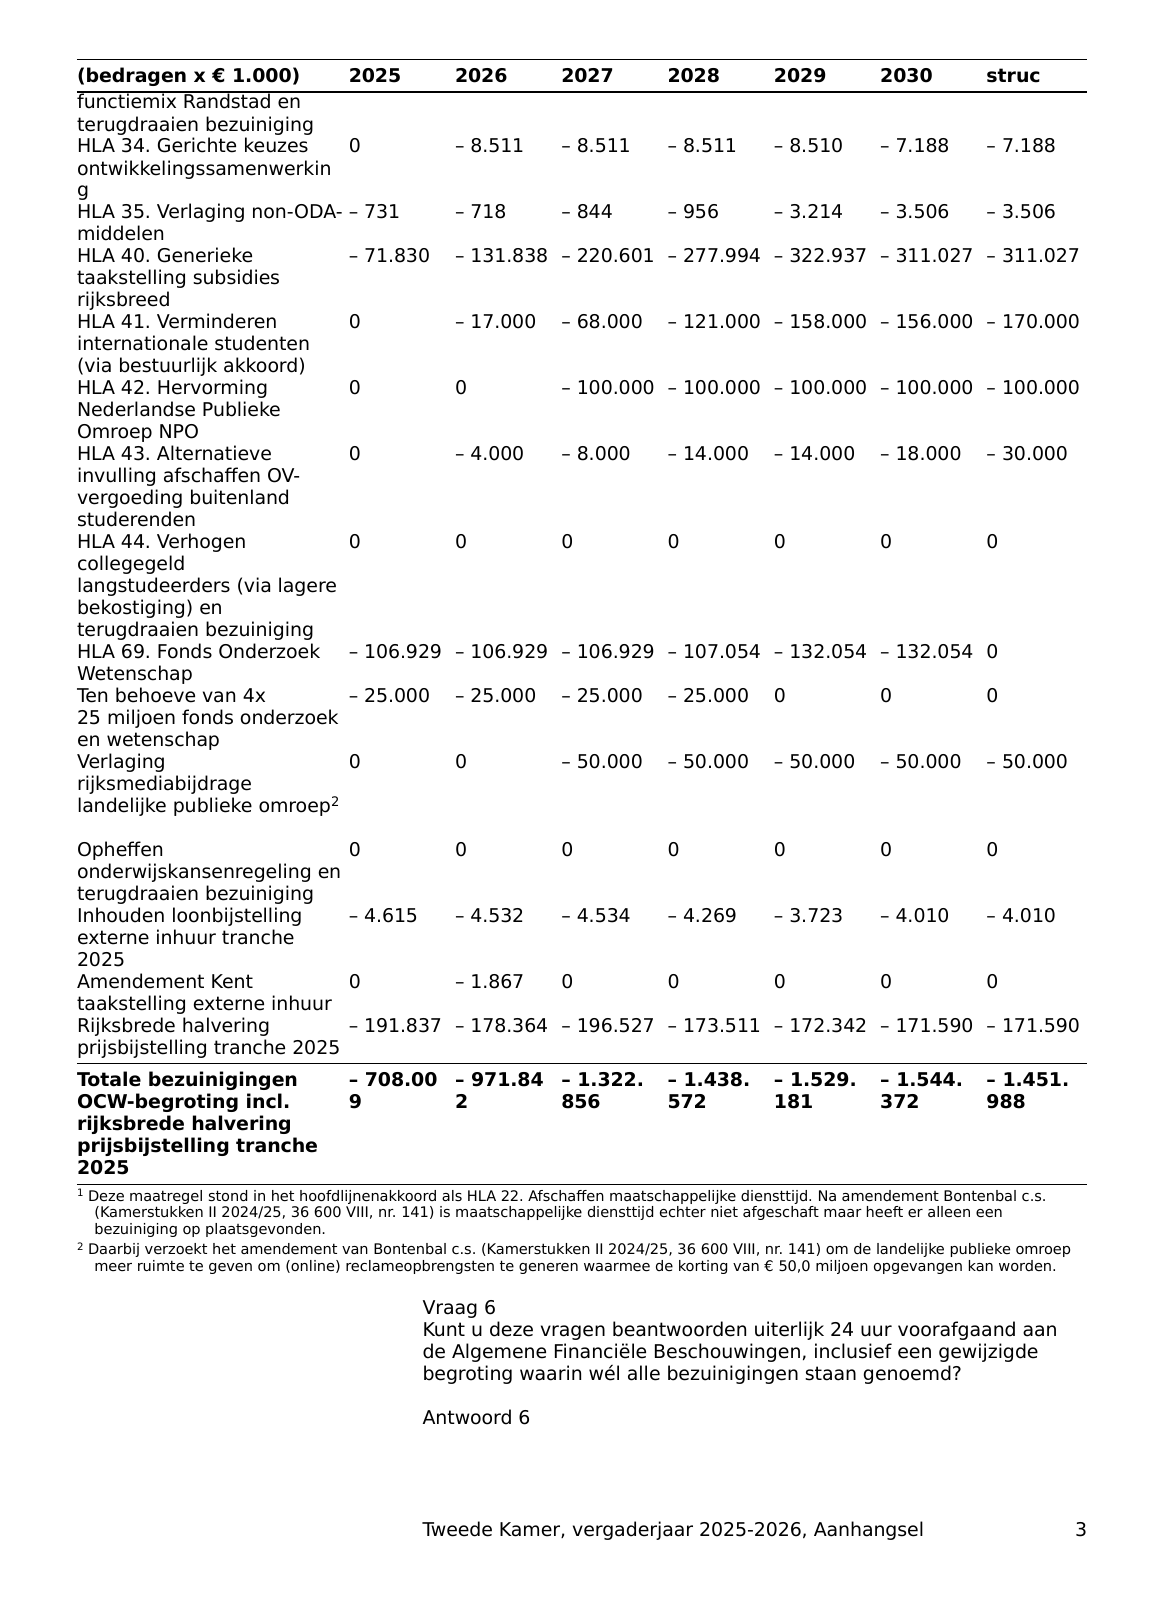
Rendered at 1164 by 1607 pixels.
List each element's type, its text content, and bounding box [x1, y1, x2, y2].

table_cell – 844 [555, 201, 661, 245]
table_cell HLA 43. Alternatieve invulling afschaffen OV-vergoeding buitenland studerenden [77, 443, 342, 531]
table_cell – 25.000 [661, 685, 768, 751]
table_cell HLA 42. Hervorming Nederlandse Publieke Omroep NPO [77, 377, 342, 443]
table_cell – 170.000 [980, 311, 1087, 377]
table_cell – 132.054 [874, 641, 980, 685]
table_cell – 50.000 [661, 751, 768, 839]
table_cell – 971.842 [449, 1064, 555, 1183]
table_cell 0 [555, 531, 661, 641]
table_header 2030 [874, 60, 980, 91]
table_cell – 191.837 [343, 1015, 449, 1063]
table_cell – 106.929 [343, 641, 449, 685]
table_cell – 172.342 [768, 1015, 874, 1063]
table_cell Rijksbrede halvering prijsbijstelling tranche 2025 [77, 1015, 342, 1063]
table_cell 0 [768, 685, 874, 751]
table_cell – 100.000 [768, 377, 874, 443]
table_cell 0 [980, 641, 1087, 685]
table_cell – 50.000 [980, 751, 1087, 839]
table_cell – 708.009 [343, 1064, 449, 1183]
table_cell – 1.544.372 [874, 1064, 980, 1183]
table_cell [449, 93, 555, 135]
table_cell 0 [768, 971, 874, 1014]
table_cell – 173.511 [661, 1015, 768, 1063]
table_cell HLA 35. Verlaging non-ODA-middelen [77, 201, 342, 245]
table_cell 0 [980, 685, 1087, 751]
table_cell – 311.027 [980, 245, 1087, 311]
table_cell – 132.054 [768, 641, 874, 685]
table_cell – 18.000 [874, 443, 980, 531]
table_cell 0 [343, 839, 449, 905]
table_cell – 311.027 [874, 245, 980, 311]
table_cell HLA 34. Gerichte keuzes ontwikkelingssamenwerking [77, 135, 342, 201]
table_cell 0 [661, 971, 768, 1014]
table_cell 0 [343, 971, 449, 1014]
table_cell – 8.510 [768, 135, 874, 201]
table_cell – 220.601 [555, 245, 661, 311]
table_cell – 171.590 [874, 1015, 980, 1063]
table_cell – 171.590 [980, 1015, 1087, 1063]
table_cell – 3.214 [768, 201, 874, 245]
table_cell 0 [768, 839, 874, 905]
table_cell 0 [768, 531, 874, 641]
table_cell – 277.994 [661, 245, 768, 311]
table_cell – 68.000 [555, 311, 661, 377]
text Vraag 6 [422, 1297, 1087, 1319]
table_cell 0 [661, 531, 768, 641]
table_cell [555, 93, 661, 135]
table_cell [874, 93, 980, 135]
table_cell – 3.506 [980, 201, 1087, 245]
table_cell – 4.000 [449, 443, 555, 531]
table_cell 0 [874, 971, 980, 1014]
table_cell – 158.000 [768, 311, 874, 377]
table_cell – 956 [661, 201, 768, 245]
table_cell – 17.000 [449, 311, 555, 377]
table_cell 0 [874, 685, 980, 751]
table_cell 0 [343, 311, 449, 377]
table_cell 0 [980, 971, 1087, 1014]
table_cell 0 [343, 377, 449, 443]
table_cell – 7.188 [874, 135, 980, 201]
table_cell – 25.000 [555, 685, 661, 751]
table_header struc [980, 60, 1087, 91]
table_cell – 71.830 [343, 245, 449, 311]
table_cell 0 [343, 531, 449, 641]
table_cell – 8.000 [555, 443, 661, 531]
table_cell – 4.615 [343, 905, 449, 971]
table_cell 0 [555, 839, 661, 905]
table_cell – 731 [343, 201, 449, 245]
table_cell – 100.000 [874, 377, 980, 443]
table_header (bedragen x € 1.000) [77, 60, 342, 91]
table_cell 0 [555, 971, 661, 1014]
table_cell 0 [874, 839, 980, 905]
table_cell – 50.000 [874, 751, 980, 839]
table_cell – 50.000 [555, 751, 661, 839]
table_cell functiemix Randstad en terugdraaien bezuiniging [77, 93, 342, 135]
table_cell – 1.438.572 [661, 1064, 768, 1183]
table_cell Opheffen onderwijskansenregeling en terugdraaien bezuiniging [77, 839, 342, 905]
table_cell Inhouden loonbijstelling externe inhuur tranche 2025 [77, 905, 342, 971]
table_cell 0 [449, 751, 555, 839]
table_cell [768, 93, 874, 135]
table_cell – 25.000 [343, 685, 449, 751]
table_cell – 7.188 [980, 135, 1087, 201]
table_cell – 4.010 [874, 905, 980, 971]
table_cell – 106.929 [449, 641, 555, 685]
table_cell – 100.000 [661, 377, 768, 443]
table_cell HLA 69. Fonds Onderzoek Wetenschap [77, 641, 342, 685]
table_cell – 4.269 [661, 905, 768, 971]
table_cell – 8.511 [661, 135, 768, 201]
table_cell 0 [980, 839, 1087, 905]
table_cell – 100.000 [555, 377, 661, 443]
table_cell Amendement Kent taakstelling externe inhuur [77, 971, 342, 1014]
table_cell 0 [343, 751, 449, 839]
table_cell [343, 93, 449, 135]
table_cell – 718 [449, 201, 555, 245]
table_cell 0 [449, 377, 555, 443]
table_cell – 14.000 [768, 443, 874, 531]
table_cell – 1.451.988 [980, 1064, 1087, 1183]
table_cell 0 [980, 531, 1087, 641]
table_cell – 50.000 [768, 751, 874, 839]
table_cell – 156.000 [874, 311, 980, 377]
table_cell 1 Deze maatregel stond in het hoofdlijnenakkoord als HLA 22. Afschaffen maatschappelijke diensttijd. Na amendement Bontenbal c.s. (Kamerstukken II 2024/25, 36 600 VIII, nr. 141) is maatschappelijke diensttijd echter niet afgeschaft maar heeft er alleen een bezuiniging op plaatsgevonden. 2 Daarbij verzoekt het amendement van Bontenbal c.s. (Kamerstukken II 2024/25, 36 600 VIII, nr. 141) om de landelijke publieke omroep meer ruimte te geven om (online) reclameopbrengsten te generen waarmee de korting van € 50,0 miljoen opgevangen kan worden. [77, 1185, 1087, 1275]
table_cell – 107.054 [661, 641, 768, 685]
table_cell HLA 40. Generieke taakstelling subsidies rijksbreed [77, 245, 342, 311]
table_cell HLA 44. Verhogen collegegeld langstudeerders (via lagere bekostiging) en terugdraaien bezuiniging [77, 531, 342, 641]
table_cell 0 [343, 135, 449, 201]
table_header 2029 [768, 60, 874, 91]
text Kunt u deze vragen beantwoorden uiterlijk 24 uur voorafgaand aan de Algemene Financiële Beschouwingen, inclusief een gewijzigde begroting waarin wél alle bezuinigingen staan genoemd? [422, 1319, 1087, 1385]
table_cell [661, 93, 768, 135]
table_cell – 4.532 [449, 905, 555, 971]
table_header 2027 [555, 60, 661, 91]
table_cell – 100.000 [980, 377, 1087, 443]
table_cell – 8.511 [449, 135, 555, 201]
table_cell – 14.000 [661, 443, 768, 531]
table_cell – 25.000 [449, 685, 555, 751]
table_cell 0 [661, 839, 768, 905]
table_cell – 1.867 [449, 971, 555, 1014]
table_header 2028 [661, 60, 768, 91]
table_cell 0 [343, 443, 449, 531]
table_cell – 178.364 [449, 1015, 555, 1063]
table_cell – 131.838 [449, 245, 555, 311]
table_cell – 1.322.856 [555, 1064, 661, 1183]
table_cell Ten behoeve van 4x 25 miljoen fonds onderzoek en wetenschap [77, 685, 342, 751]
table_cell HLA 41. Verminderen internationale studenten (via bestuurlijk akkoord) [77, 311, 342, 377]
table_cell – 121.000 [661, 311, 768, 377]
table_cell 0 [449, 839, 555, 905]
table_cell Totale bezuinigingen OCW-begroting incl. rijksbrede halvering prijsbijstelling tranche 2025 [77, 1064, 342, 1183]
table_cell 0 [449, 531, 555, 641]
table_cell – 4.534 [555, 905, 661, 971]
table_cell – 106.929 [555, 641, 661, 685]
table_cell – 3.723 [768, 905, 874, 971]
table_cell – 30.000 [980, 443, 1087, 531]
table_header 2026 [449, 60, 555, 91]
table_cell – 4.010 [980, 905, 1087, 971]
text Antwoord 6 [422, 1407, 1087, 1429]
table_cell 0 [874, 531, 980, 641]
table_cell Verlaging rijksmediabijdrage landelijke publieke omroep2 [77, 751, 342, 839]
table_cell – 1.529.181 [768, 1064, 874, 1183]
table_cell – 322.937 [768, 245, 874, 311]
table_cell – 196.527 [555, 1015, 661, 1063]
table_cell – 8.511 [555, 135, 661, 201]
table_header 2025 [343, 60, 449, 91]
table_cell – 3.506 [874, 201, 980, 245]
table_cell [980, 93, 1087, 135]
